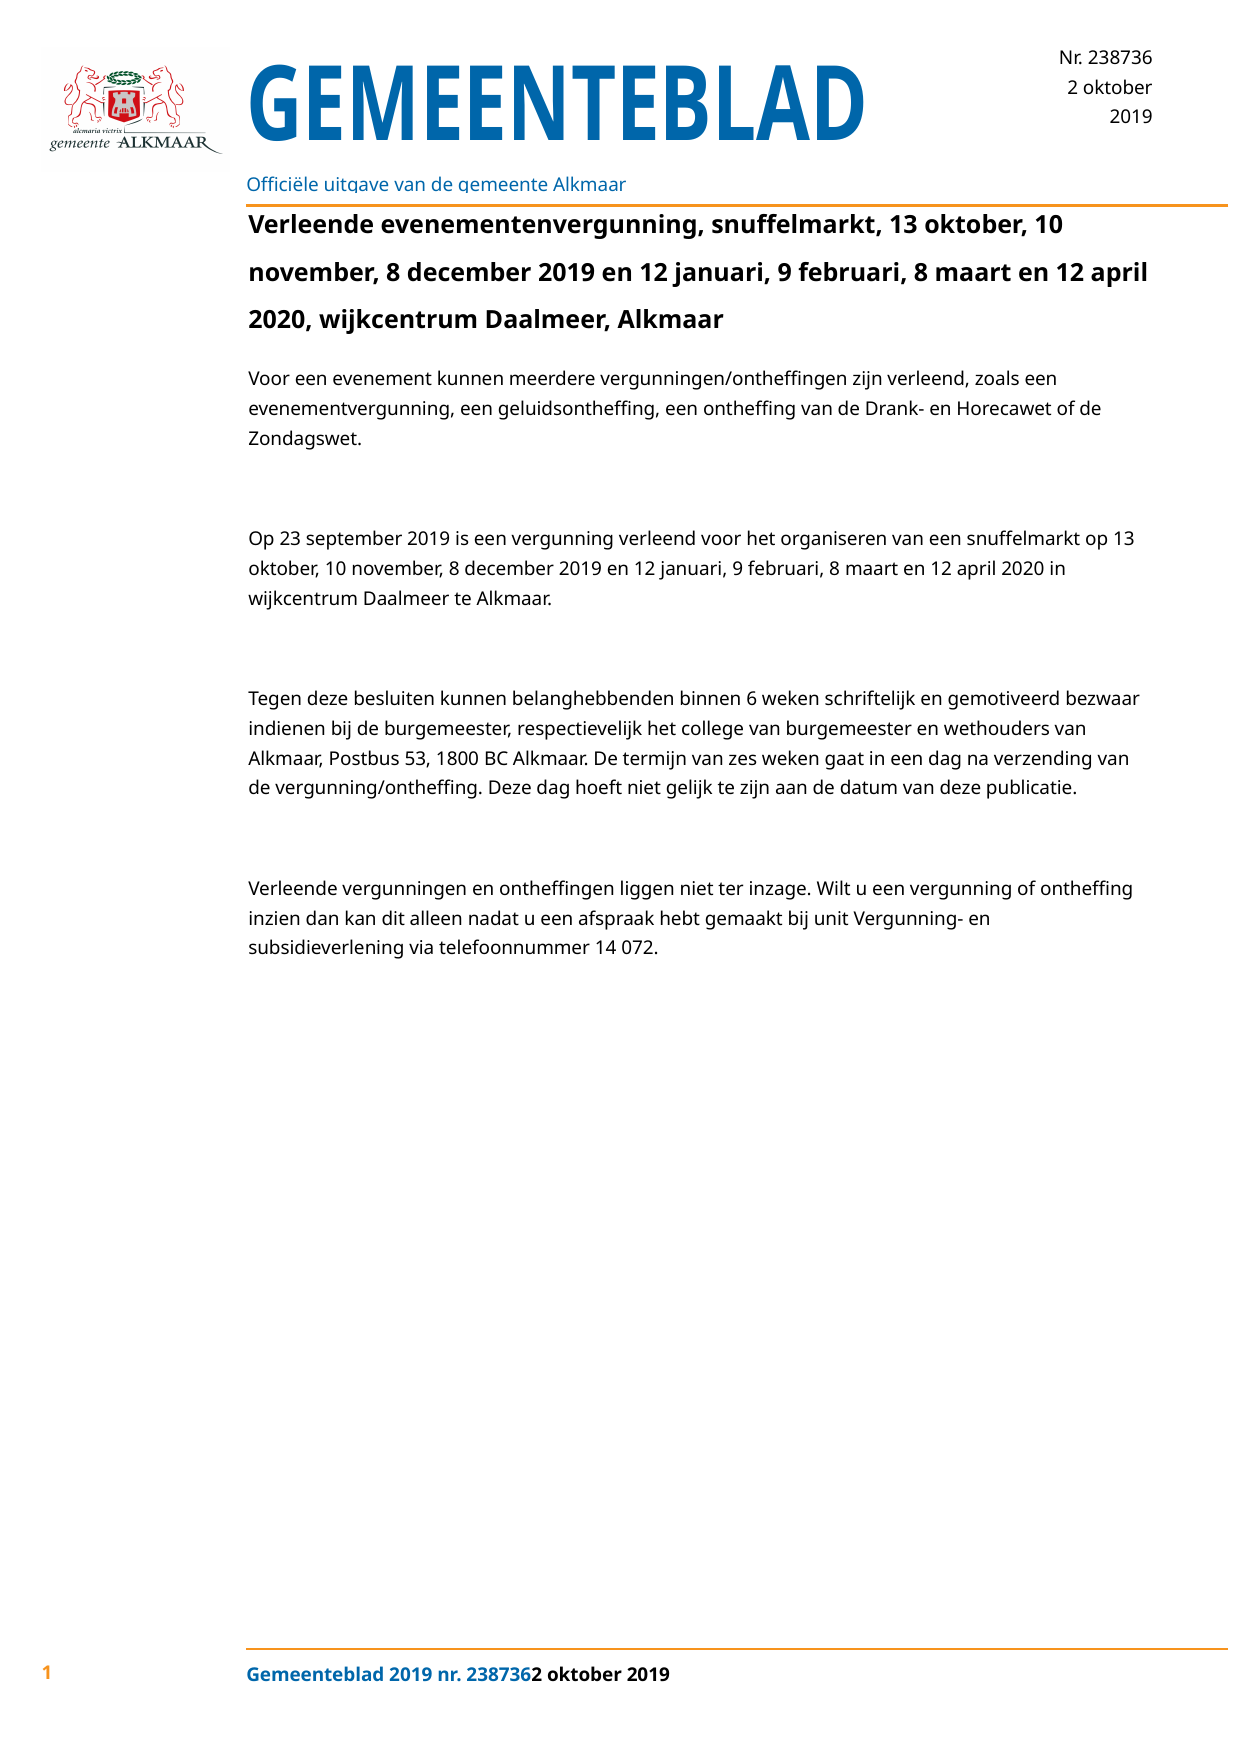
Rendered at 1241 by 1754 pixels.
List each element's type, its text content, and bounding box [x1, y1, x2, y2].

text Voor een evenement kunnen meerdere vergunningen/ontheffingen zijn verleend, zoals een evenementvergunning, een geluidsontheffing, een ontheffing van de Drank- en Horecawet of de Zondagswet. [248, 366, 1152, 450]
text Verleende vergunningen en ontheffingen liggen niet ter inzage. Wilt u een vergunning of ontheffing inzien dan kan dit alleen nadat u een afspraak hebt gemaakt bij unit Vergunning- en subsidieverlening via telefoonnummer 14 072. [248, 875, 1152, 960]
text Verleende evenementenvergunning, snuffelmarkt, 13 oktober, 10 november, 8 december 2019 en 12 januari, 9 februari, 8 maart en 12 april 2020, wijkcentrum Daalmeer, Alkmaar [248, 207, 1152, 336]
text Op 23 september 2019 is een vergunning verleend voor het organiseren van een snuffelmarkt op 13 oktober, 10 november, 8 december 2019 en 12 januari, 9 februari, 8 maart en 12 april 2020 in wijkcentrum Daalmeer te Alkmaar. [248, 526, 1152, 610]
picture [41, 47, 231, 172]
text Tegen deze besluiten kunnen belanghebbenden binnen 6 weken schriftelijk en gemotiveerd bezwaar indienen bij de burgemeester, respectievelijk het college van burgemeester en wethouders van Alkmaar, Postbus 53, 1800 BC Alkmaar. De termijn van zes weken gaat in een dag na verzending van de vergunning/ontheffing. Deze dag hoeft niet gelijk te zijn aan de datum van deze publicatie. [248, 686, 1152, 800]
